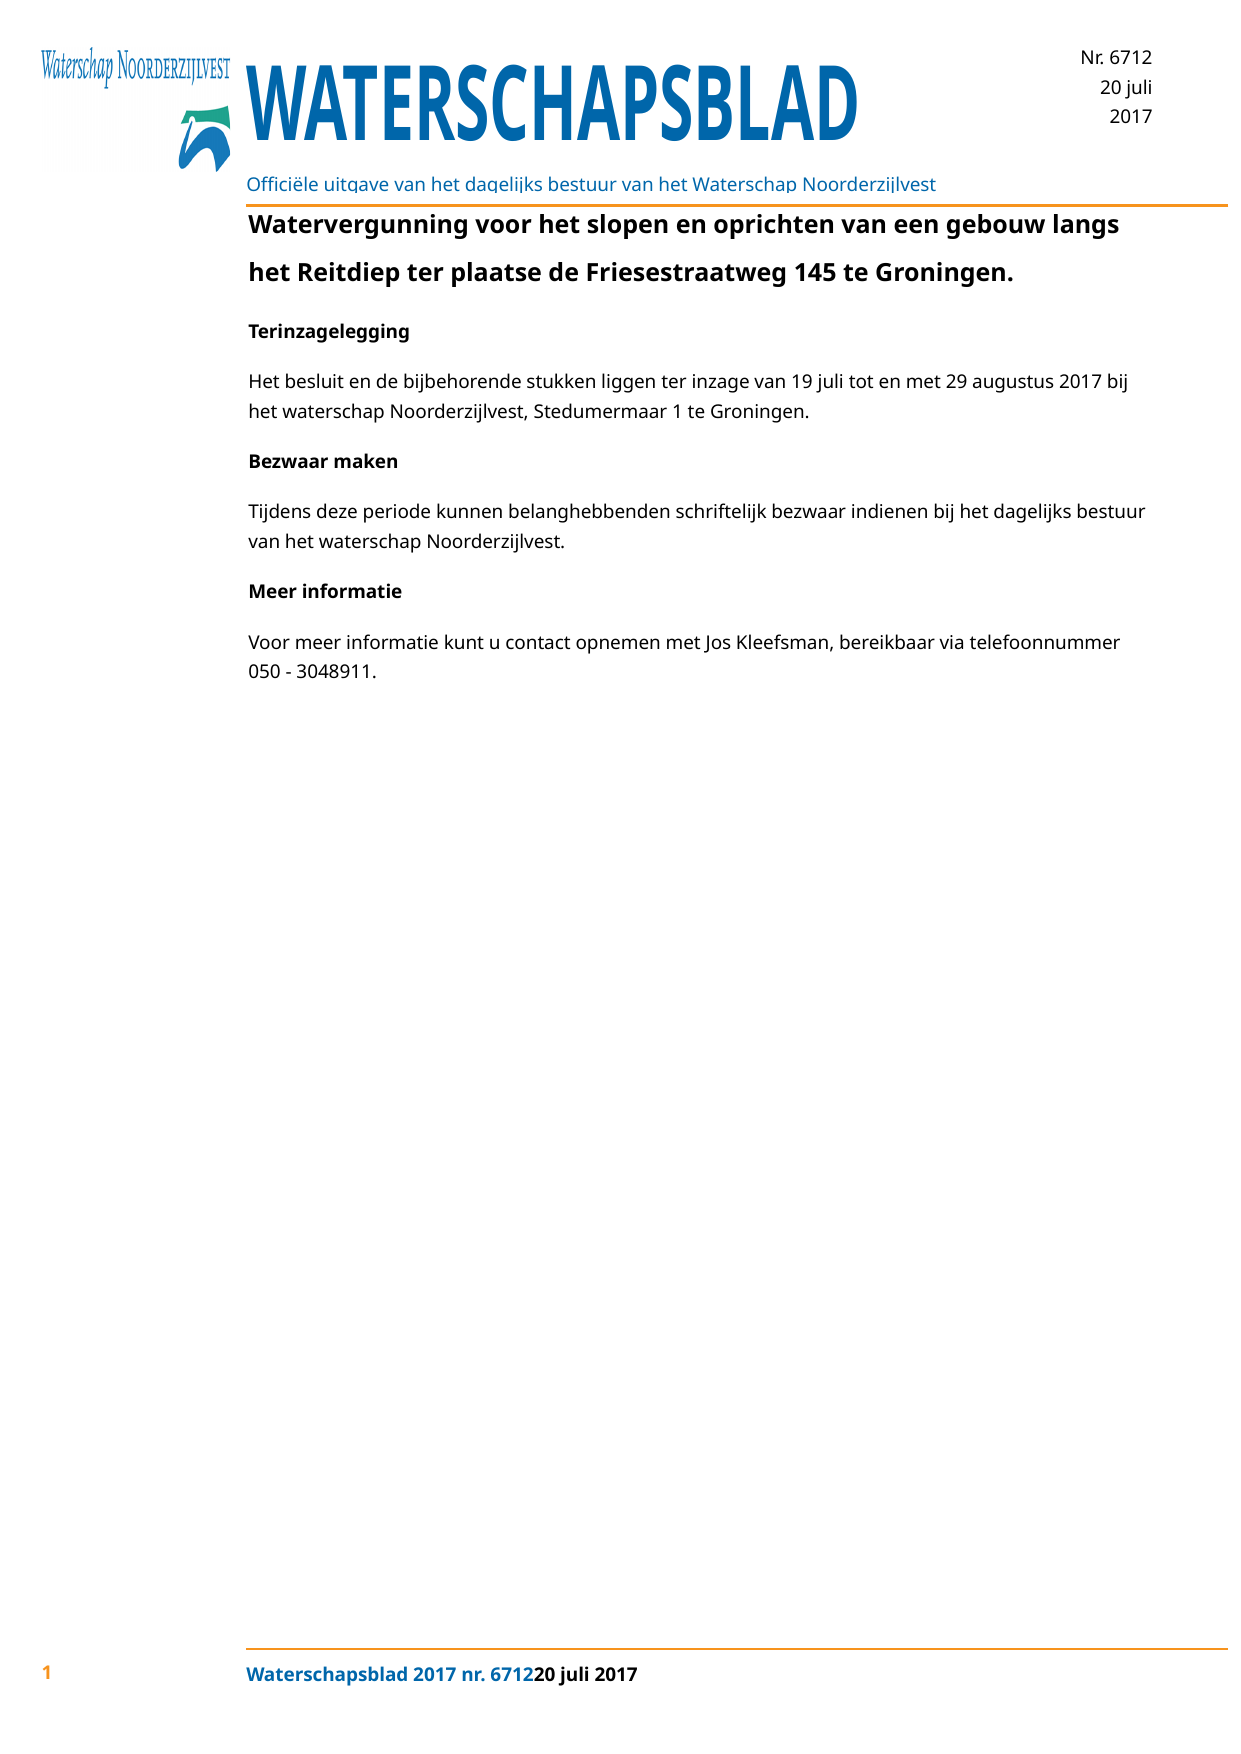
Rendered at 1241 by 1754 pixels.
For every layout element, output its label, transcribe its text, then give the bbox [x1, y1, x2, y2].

picture [41, 47, 231, 172]
text Tijdens deze periode kunnen belanghebbenden schriftelijk bezwaar indienen bij het dagelijks bestuur van het waterschap Noorderzijlvest. [248, 499, 1152, 554]
text Watervergunning voor het slopen en oprichten van een gebouw langs het Reitdiep ter plaatse de Friesestraatweg 145 te Groningen. [248, 207, 1152, 288]
text Voor meer informatie kunt u contact opnemen met Jos Kleefsman, bereikbaar via telefoonnummer 050 - 3048911. [248, 629, 1152, 684]
text Terinzagelegging [248, 318, 1152, 344]
text Bezwaar maken [248, 448, 1152, 474]
text Meer informatie [248, 579, 1152, 604]
text Het besluit en de bijbehorende stukken liggen ter inzage van 19 juli tot en met 29 augustus 2017 bij het waterschap Noorderzijlvest, Stedumermaar 1 te Groningen. [248, 368, 1152, 424]
